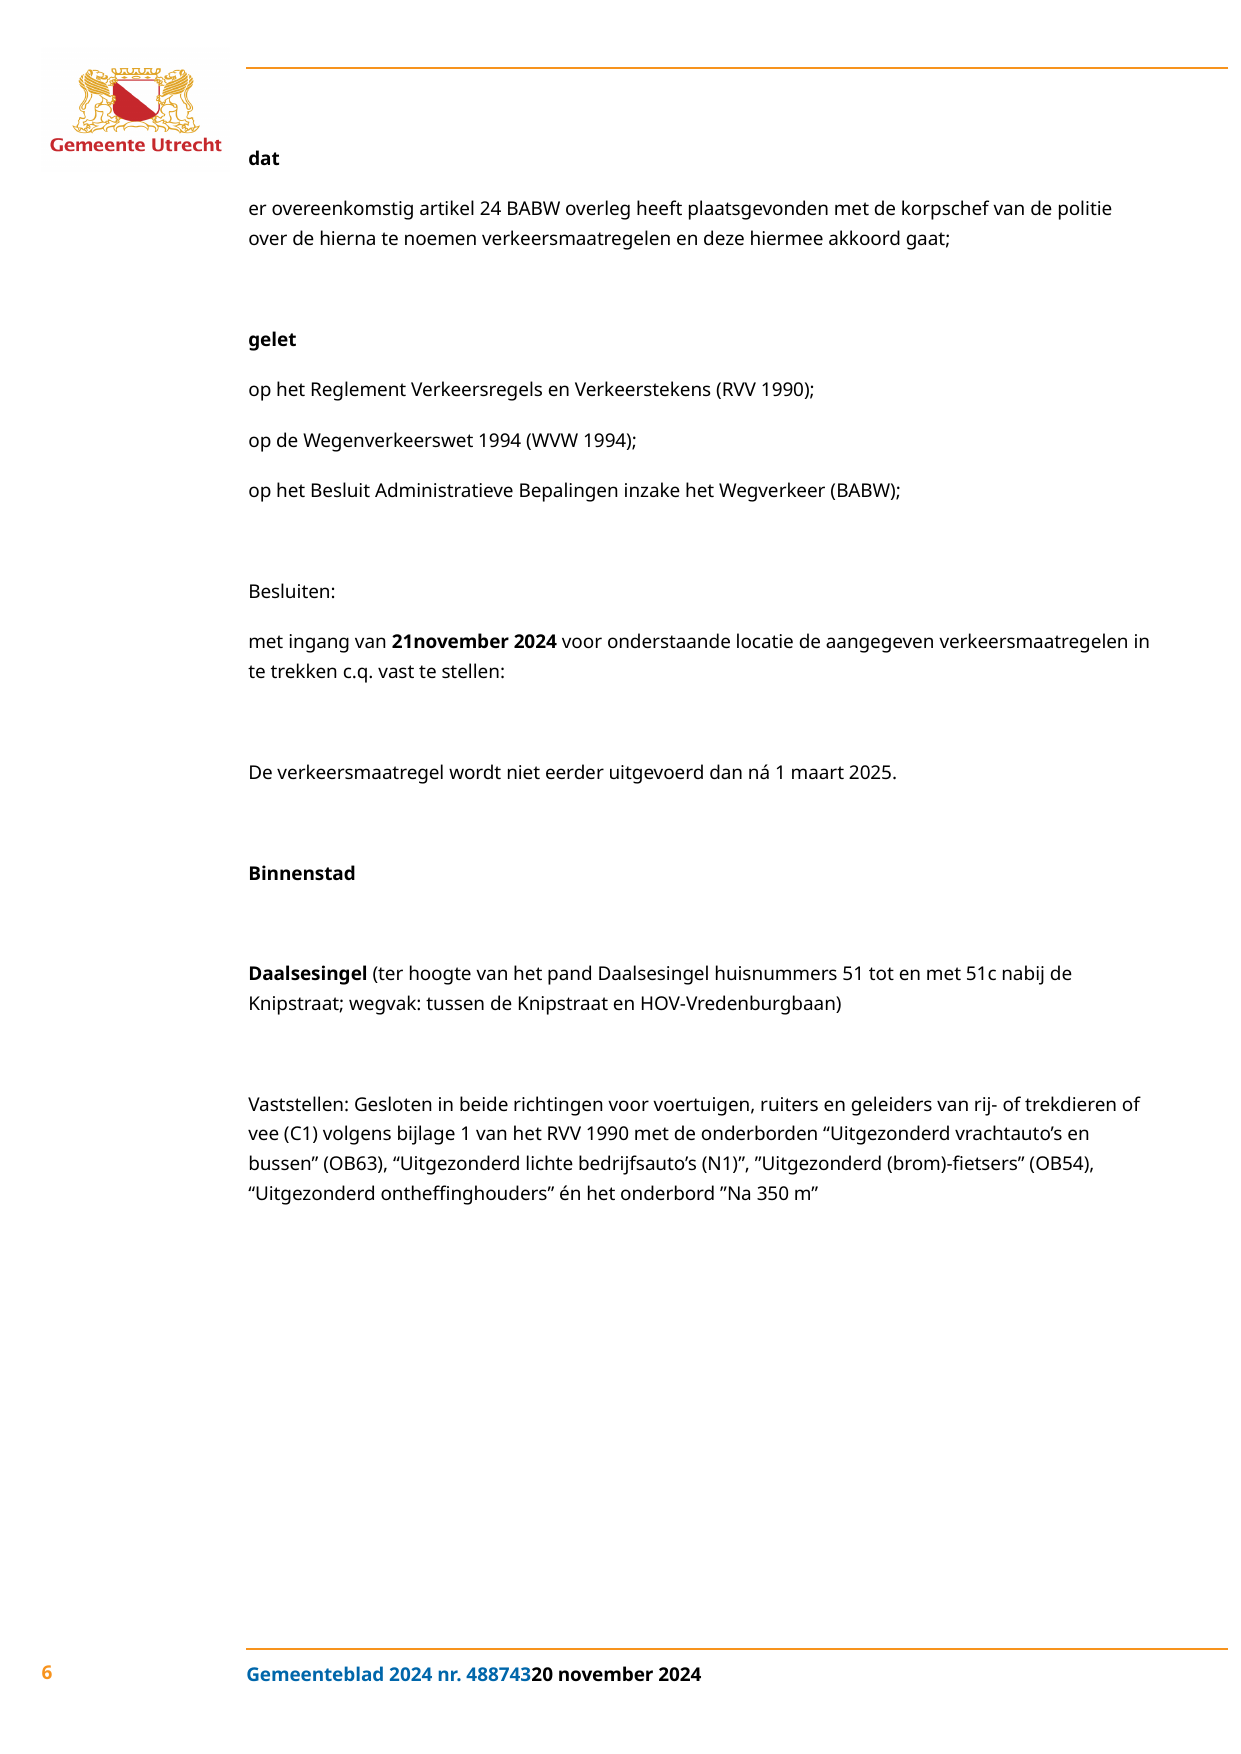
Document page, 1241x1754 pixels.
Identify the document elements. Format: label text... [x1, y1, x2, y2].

text Besluiten: [248, 578, 1152, 604]
text dat [248, 145, 1152, 171]
text op het Reglement Verkeersregels en Verkeerstekens (RVV 1990); [248, 376, 1152, 402]
picture [41, 47, 231, 172]
text op het Besluit Administratieve Bepalingen inzake het Wegverkeer (BABW); [248, 477, 1152, 503]
text Vaststellen: Gesloten in beide richtingen voor voertuigen, ruiters en geleiders van rij- of trekdieren of vee (C1) volgens bijlage 1 van het RVV 1990 met de onderborden “Uitgezonderd vrachtauto’s en bussen” (OB63), “Uitgezonderd lichte bedrijfsauto’s (N1)”, ”Uitgezonderd (brom)-fietsers” (OB54), “Uitgezonderd ontheffinghouders” én het onderbord ”Na 350 m” [248, 1091, 1152, 1206]
text op de Wegenverkeerswet 1994 (WVW 1994); [248, 427, 1152, 453]
text met ingang van 21november 2024 voor onderstaande locatie de aangegeven verkeersmaatregelen in te trekken c.q. vast te stellen: [248, 628, 1152, 684]
text Daalsesingel (ter hoogte van het pand Daalsesingel huisnummers 51 tot en met 51c nabij de Knipstraat; wegvak: tussen de Knipstraat en HOV-Vredenburgbaan) [248, 961, 1152, 1016]
text Binnenstad [248, 860, 1152, 886]
text er overeenkomstig artikel 24 BABW overleg heeft plaatsgevonden met de korpschef van de politie over de hierna te noemen verkeersmaatregelen en deze hiermee akkoord gaat; [248, 196, 1152, 251]
text De verkeersmaatregel wordt niet eerder uitgevoerd dan ná 1 maart 2025. [248, 759, 1152, 785]
text gelet [248, 326, 1152, 352]
